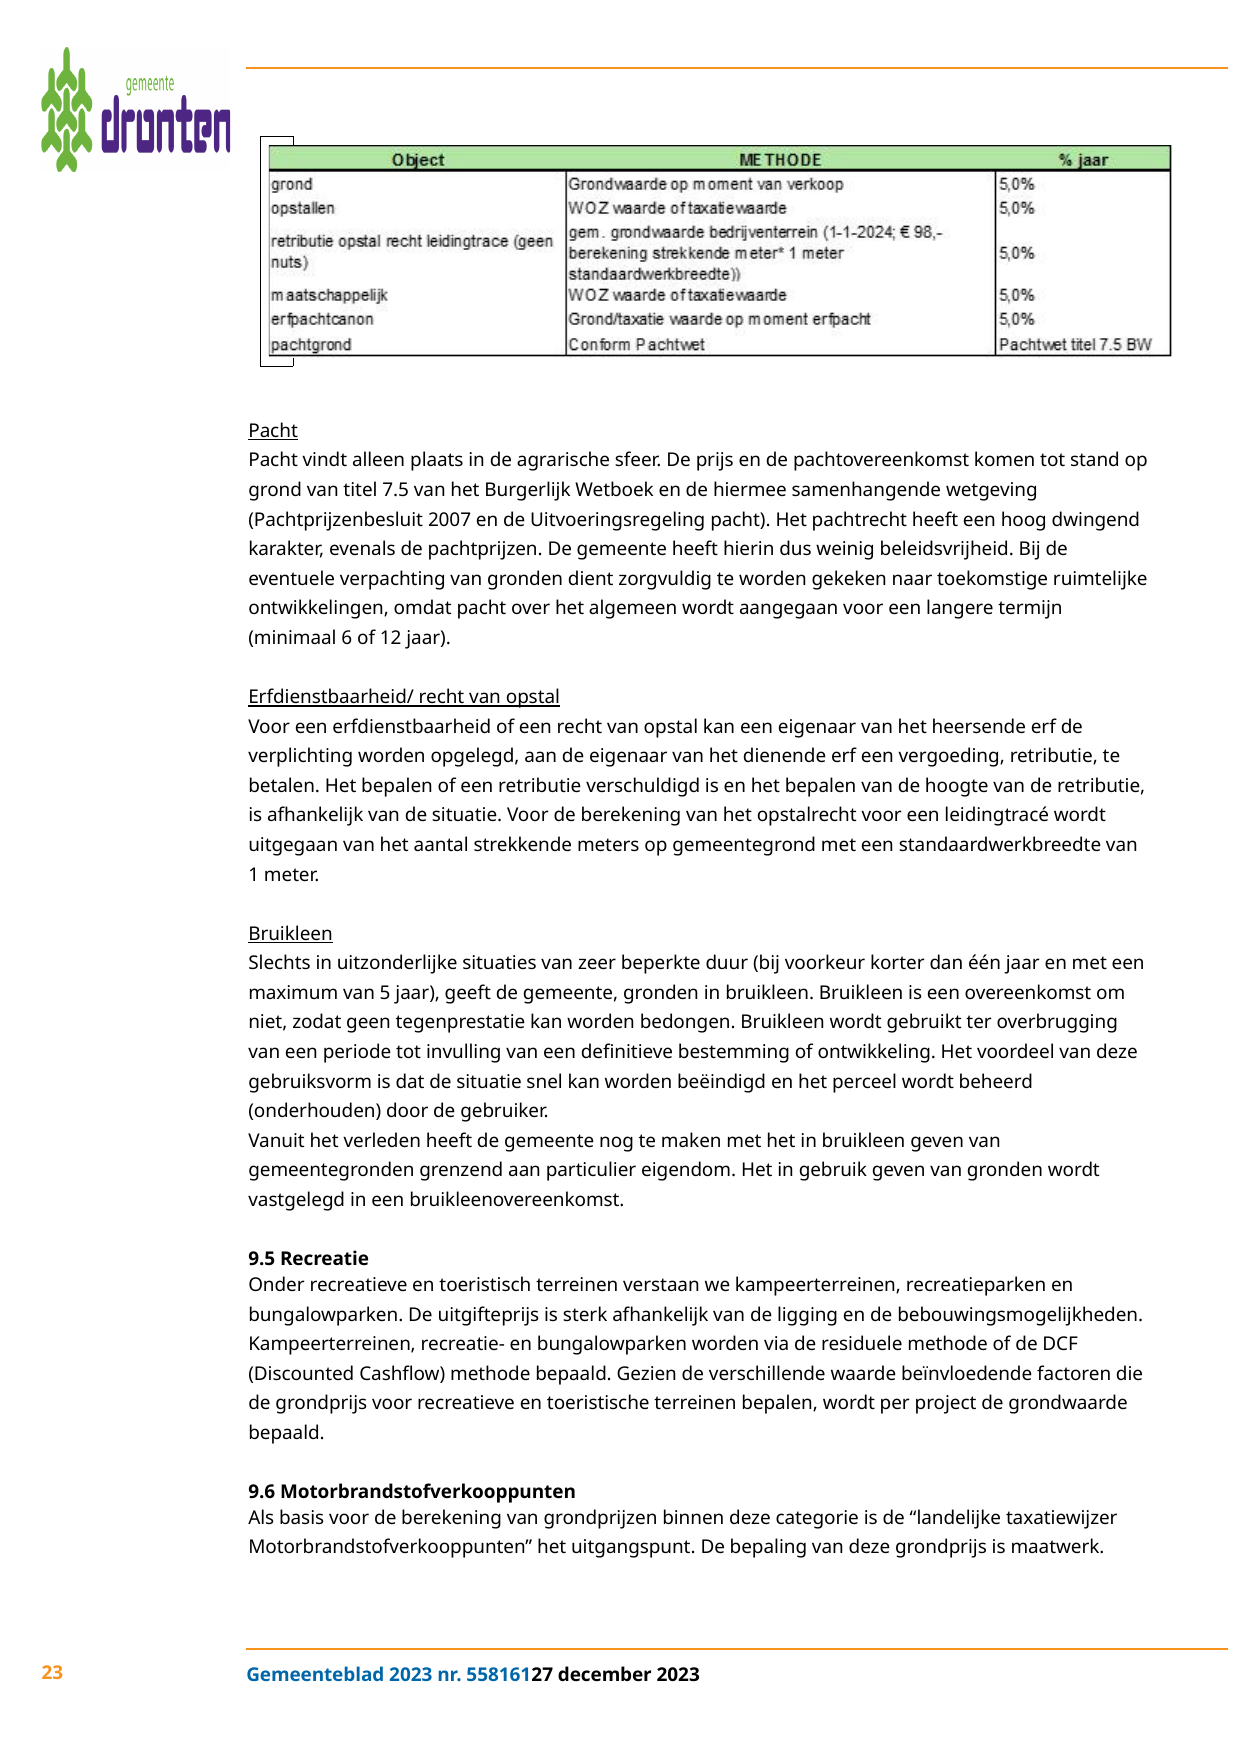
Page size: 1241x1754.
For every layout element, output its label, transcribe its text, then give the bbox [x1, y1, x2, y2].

picture [41, 47, 231, 172]
text 9.6 Motorbrandstofverkooppunten [248, 1478, 1152, 1504]
picture [268, 145, 1173, 358]
text Voor een erfdienstbaarheid of een recht van opstal kan een eigenaar van het heersende erf de verplichting worden opgelegd, aan de eigenaar van het dienende erf een vergoeding, retributie, te betalen. Het bepalen of een retributie verschuldigd is en het bepalen van de hoogte van de retributie, is afhankelijk van de situatie. Voor de berekening van het opstalrecht voor een leidingtracé wordt uitgegaan van het aantal strekkende meters op gemeentegrond met een standaardwerkbreedte van 1 meter. [248, 713, 1152, 887]
text Bruikleen [248, 920, 1152, 946]
text Pacht vindt alleen plaats in de agrarische sfeer. De prijs en de pachtovereenkomst komen tot stand op grond van titel 7.5 van het Burgerlijk Wetboek en de hiermee samenhangende wetgeving (Pachtprijzenbesluit 2007 en de Uitvoeringsregeling pacht). Het pachtrecht heeft een hoog dwingend karakter, evenals de pachtprijzen. De gemeente heeft hierin dus weinig beleidsvrijheid. Bij de eventuele verpachting van gronden dient zorgvuldig te worden gekeken naar toekomstige ruimtelijke ontwikkelingen, omdat pacht over het algemeen wordt aangegaan voor een langere termijn (minimaal 6 of 12 jaar). [248, 447, 1152, 650]
text Als basis voor de berekening van grondprijzen binnen deze categorie is de “landelijke taxatiewijzer Motorbrandstofverkooppunten” het uitgangspunt. De bepaling van deze grondprijs is maatwerk. [248, 1504, 1152, 1559]
text Onder recreatieve en toeristisch terreinen verstaan we kampeerterreinen, recreatieparken en bungalowparken. De uitgifteprijs is sterk afhankelijk van de ligging en de bebouwingsmogelijkheden. [248, 1271, 1152, 1326]
text Slechts in uitzonderlijke situaties van zeer beperkte duur (bij voorkeur korter dan één jaar en met een maximum van 5 jaar), geeft de gemeente, gronden in bruikleen. Bruikleen is een overeenkomst om niet, zodat geen tegenprestatie kan worden bedongen. Bruikleen wordt gebruikt ter overbrugging van een periode tot invulling van een definitieve bestemming of ontwikkeling. Het voordeel van deze gebruiksvorm is dat de situatie snel kan worden beëindigd en het perceel wordt beheerd (onderhouden) door de gebruiker. [248, 949, 1152, 1123]
text 9.5 Recreatie [248, 1245, 1152, 1271]
text Kampeerterreinen, recreatie- en bungalowparken worden via de residuele methode of de DCF (Discounted Cashflow) methode bepaald. Gezien de verschillende waarde beïnvloedende factoren die de grondprijs voor recreatieve en toeristische terreinen bepalen, wordt per project de grondwaarde bepaald. [248, 1330, 1152, 1445]
text Pacht [248, 417, 1152, 443]
text Vanuit het verleden heeft de gemeente nog te maken met het in bruikleen geven van gemeentegronden grenzend aan particulier eigendom. Het in gebruik geven van gronden wordt vastgelegd in een bruikleenovereenkomst. [248, 1127, 1152, 1212]
text Erfdienstbaarheid/ recht van opstal [248, 683, 1152, 709]
